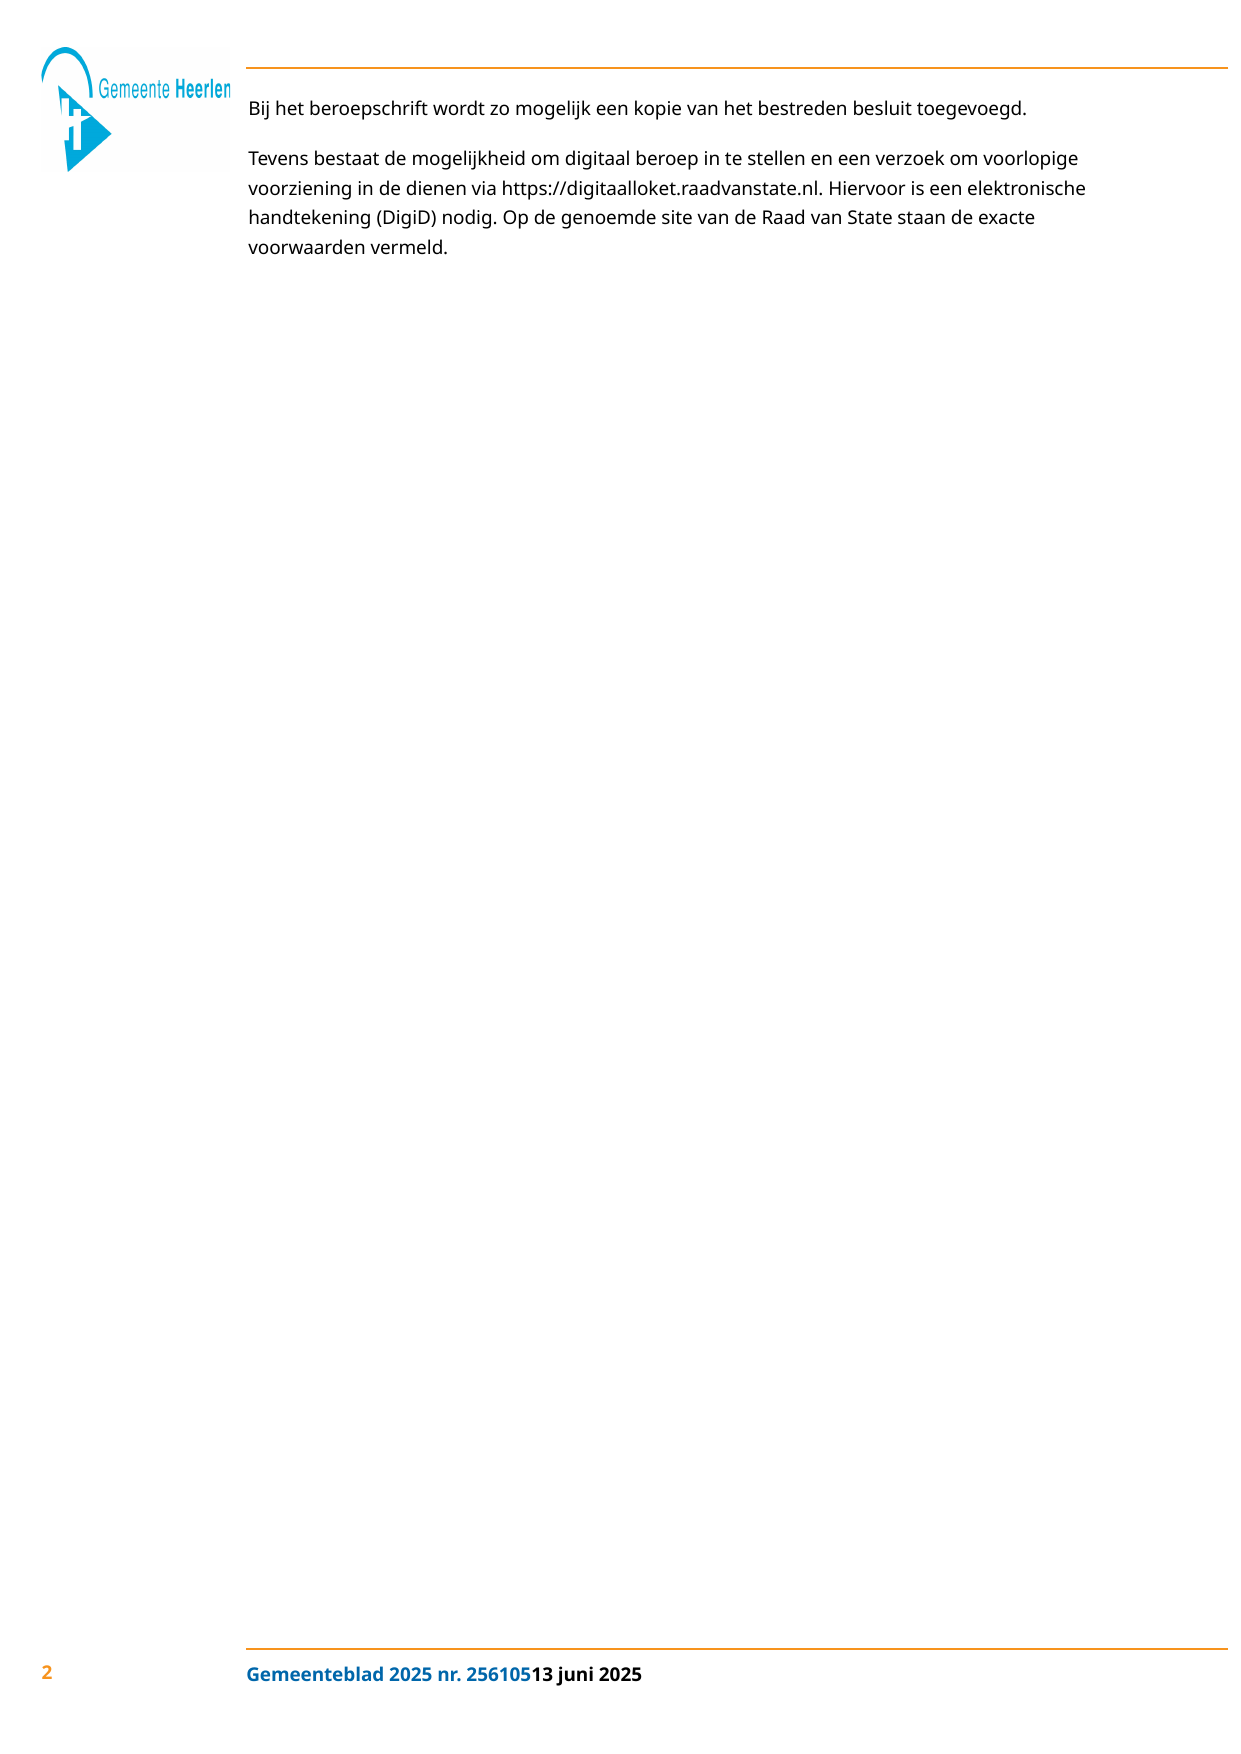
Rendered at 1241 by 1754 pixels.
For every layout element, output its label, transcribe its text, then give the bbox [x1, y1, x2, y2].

text Tevens bestaat de mogelijkheid om digitaal beroep in te stellen en een verzoek om voorlopige voorziening in de dienen via https://digitaalloket.raadvanstate.nl. Hiervoor is een elektronische handtekening (DigiD) nodig. Op de genoemde site van de Raad van State staan de exacte voorwaarden vermeld. [248, 145, 1152, 260]
picture [41, 47, 231, 172]
text Bij het beroepschrift wordt zo mogelijk een kopie van het bestreden besluit toegevoegd. [248, 95, 1152, 121]
picture [41, 47, 59, 70]
